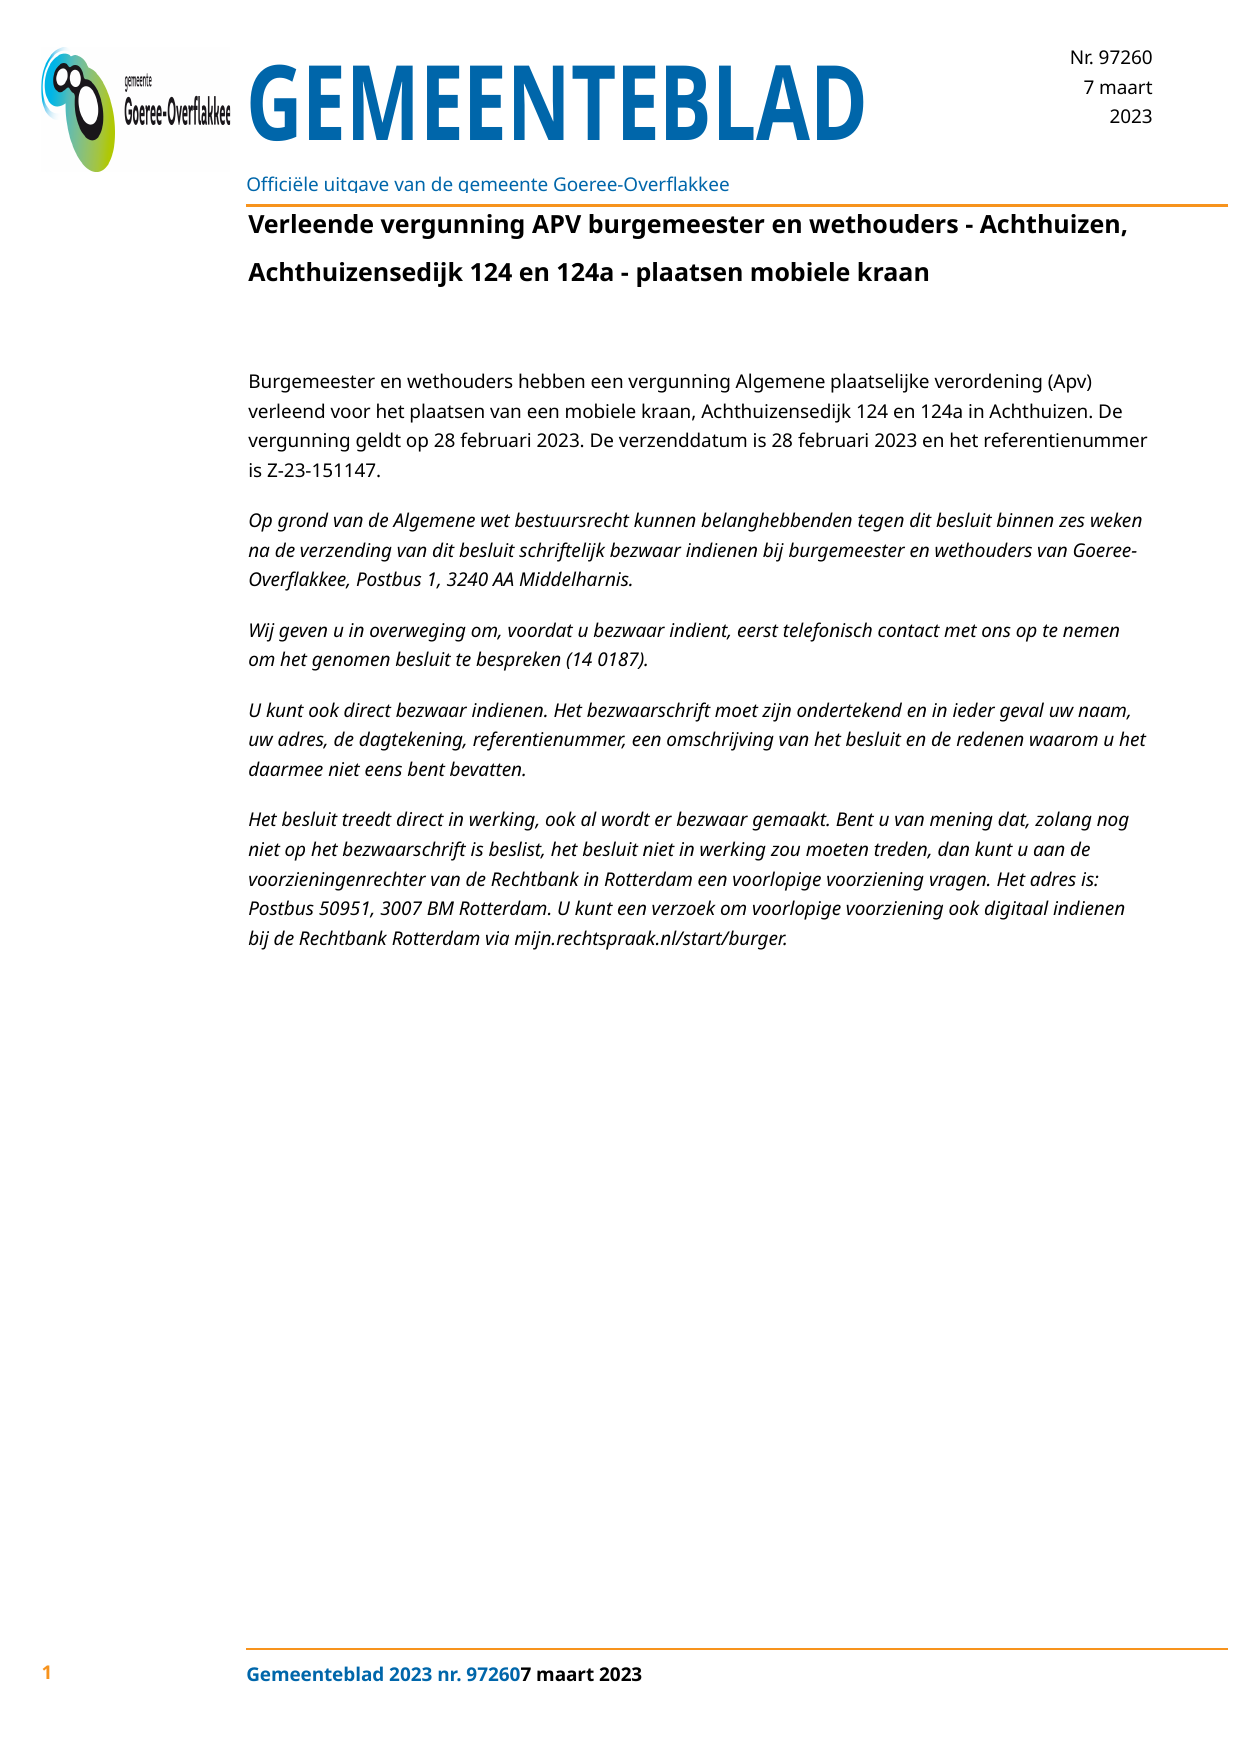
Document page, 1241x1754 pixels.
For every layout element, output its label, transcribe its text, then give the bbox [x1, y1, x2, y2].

text Verleende vergunning APV burgemeester en wethouders - Achthuizen, Achthuizensedijk 124 en 124a - plaatsen mobiele kraan [248, 207, 1152, 288]
text Wij geven u in overweging om, voordat u bezwaar indient, eerst telefonisch contact met ons op te nemen om het genomen besluit te bespreken (14 0187). [248, 617, 1152, 672]
text Op grond van de Algemene wet bestuursrecht kunnen belanghebbenden tegen dit besluit binnen zes weken na de verzending van dit besluit schriftelijk bezwaar indienen bij burgemeester en wethouders van Goeree-Overflakkee, Postbus 1, 3240 AA Middelharnis. [248, 507, 1152, 592]
picture [41, 47, 231, 172]
text Het besluit treedt direct in werking, ook al wordt er bezwaar gemaakt. Bent u van mening dat, zolang nog niet op het bezwaarschrift is beslist, het besluit niet in werking zou moeten treden, dan kunt u aan de voorzieningenrechter van de Rechtbank in Rotterdam een voorlopige voorziening vragen. Het adres is: Postbus 50951, 3007 BM Rotterdam. U kunt een verzoek om voorlopige voorziening ook digitaal indienen bij de Rechtbank Rotterdam via mijn.rechtspraak.nl/start/burger. [248, 807, 1152, 951]
text Burgemeester en wethouders hebben een vergunning Algemene plaatselijke verordening (Apv) verleend voor het plaatsen van een mobiele kraan, Achthuizensedijk 124 en 124a in Achthuizen. De vergunning geldt op 28 februari 2023. De verzenddatum is 28 februari 2023 en het referentienummer is Z-23-151147. [248, 368, 1152, 483]
text U kunt ook direct bezwaar indienen. Het bezwaarschrift moet zijn ondertekend en in ieder geval uw naam, uw adres, de dagtekening, referentienummer, een omschrijving van het besluit en de redenen waarom u het daarmee niet eens bent bevatten. [248, 697, 1152, 782]
